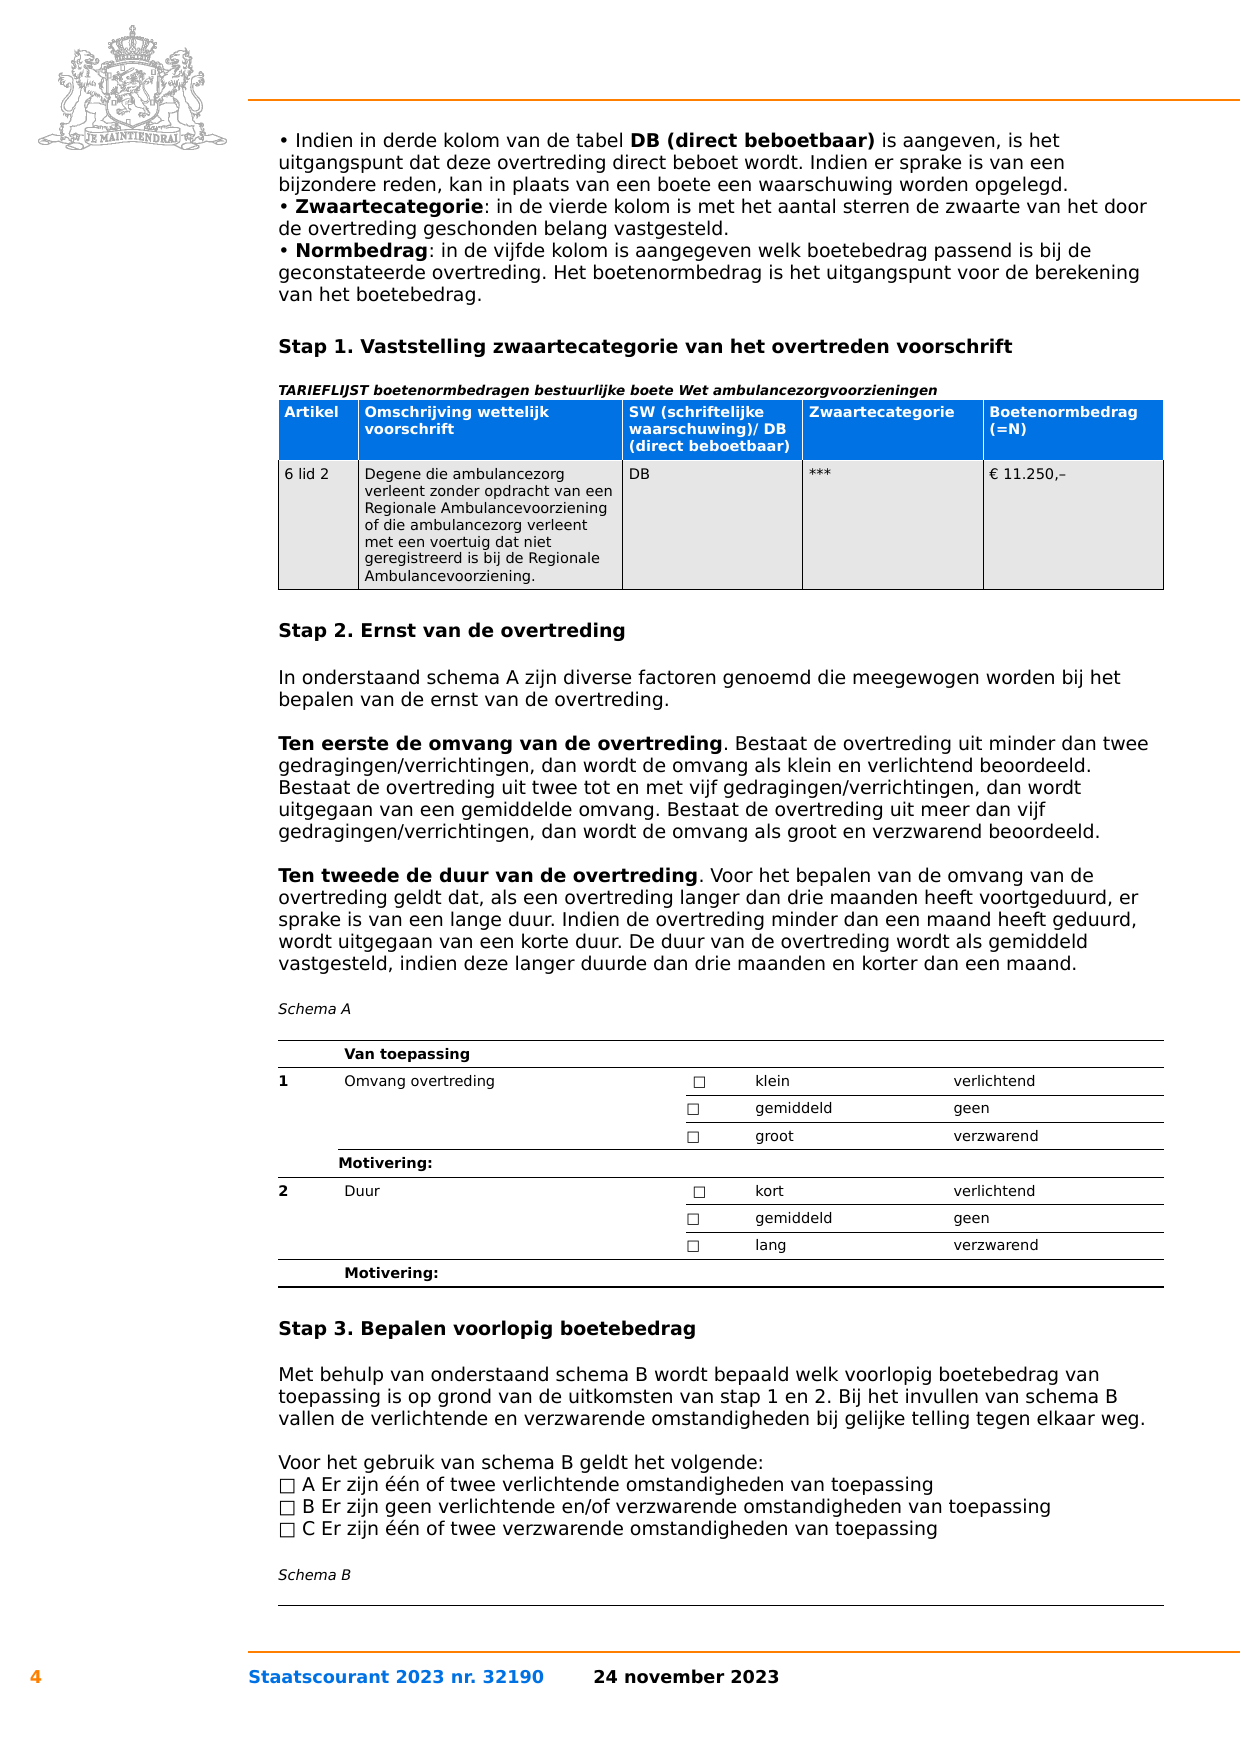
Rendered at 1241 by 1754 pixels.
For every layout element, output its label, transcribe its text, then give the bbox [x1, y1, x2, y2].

table_cell Motivering: [338, 1150, 1163, 1177]
table_cell groot [749, 1123, 947, 1149]
table_header TARIEFLIJST boetenormbedragen bestuurlijke boete Wet ambulancezorgvoorzieningen [278, 383, 1163, 398]
table_cell Van toepassing [338, 1041, 1163, 1067]
text Voor het gebruik van schema B geldt het volgende: [278, 1452, 1163, 1474]
text • Zwaartecategorie: in de vierde kolom is met het aantal sterren de zwaarte van het door de overtreding geschonden belang vastgesteld. [278, 196, 1163, 240]
text Met behulp van onderstaand schema B wordt bepaald welk voorlopig boetebedrag van toepassing is op grond van de uitkomsten van stap 1 en 2. Bij het invullen van schema B vallen de verlichtende en verzwarende omstandigheden bij gelijke telling tegen elkaar weg. [278, 1364, 1163, 1430]
table_cell [278, 1584, 1163, 1605]
subtitle Stap 3. Bepalen voorlopig boetebedrag [278, 1317, 1163, 1339]
table_cell [278, 1018, 1163, 1040]
table_cell klein [749, 1068, 947, 1094]
table_cell *** [803, 461, 983, 589]
table_cell verlichtend [947, 1178, 1163, 1204]
table_cell [278, 1260, 338, 1286]
table_cell Zwaartecategorie [803, 400, 983, 460]
table_cell [947, 1260, 1163, 1286]
table_cell Boetenormbedrag (=N) [984, 400, 1163, 460]
table_cell verlichtend [947, 1068, 1163, 1094]
text □ B Er zijn geen verlichtende en/of verzwarende omstandigheden van toepassing [278, 1496, 1163, 1518]
text Ten eerste de omvang van de overtreding. Bestaat de overtreding uit minder dan twee gedragingen/verrichtingen, dan wordt de omvang als klein en verlichtend beoordeeld. Bestaat de overtreding uit twee tot en met vijf gedragingen/verrichtingen, dan wordt uitgegaan van een gemiddelde omvang. Bestaat de overtreding uit meer dan vijf gedragingen/verrichtingen, dan wordt de omvang als groot en verzwarend beoordeeld. [278, 733, 1163, 843]
picture [38, 25, 227, 150]
table_cell Motivering: [338, 1260, 686, 1286]
table_cell □ [686, 1233, 749, 1259]
table_cell 6 lid 2 [279, 461, 358, 589]
table_cell SW (schriftelijke waarschuwing)/ DB (direct beboetbaar) [623, 400, 802, 460]
table_cell gemiddeld [749, 1096, 947, 1122]
table_cell □ [686, 1205, 749, 1232]
table_cell 1 [278, 1068, 338, 1177]
subtitle Stap 2. Ernst van de overtreding [278, 620, 1163, 642]
table_cell □ [686, 1068, 749, 1094]
text • Indien in derde kolom van de tabel DB (direct beboetbaar) is aangeven, is het uitgangspunt dat deze overtreding direct beboet wordt. Indien er sprake is van een bijzondere reden, kan in plaats van een boete een waarschuwing worden opgelegd. [278, 130, 1163, 196]
table_cell geen [947, 1096, 1163, 1122]
table_cell Duur [338, 1178, 686, 1259]
text □ A Er zijn één of twee verlichtende omstandigheden van toepassing [278, 1474, 1163, 1496]
text • Normbedrag: in de vijfde kolom is aangegeven welk boetebedrag passend is bij de geconstateerde overtreding. Het boetenormbedrag is het uitgangspunt voor de berekening van het boetebedrag. [278, 240, 1163, 306]
table_cell verzwarend [947, 1233, 1163, 1259]
text In onderstaand schema A zijn diverse factoren genoemd die meegewogen worden bij het bepalen van de ernst van de overtreding. [278, 667, 1163, 711]
table_cell Degene die ambulancezorg verleent zonder opdracht van een Regionale Ambulancevoorziening of die ambulancezorg verleent met een voertuig dat niet geregistreerd is bij de Regionale Ambulancevoorziening. [359, 461, 622, 589]
text Ten tweede de duur van de overtreding. Voor het bepalen van de omvang van de overtreding geldt dat, als een overtreding langer dan drie maanden heeft voortgeduurd, er sprake is van een lange duur. Indien de overtreding minder dan een maand heeft geduurd, wordt uitgegaan van een korte duur. De duur van de overtreding wordt als gemiddeld vastgesteld, indien deze langer duurde dan drie maanden en korter dan een maand. [278, 865, 1163, 974]
table_header Schema A [278, 996, 1163, 1018]
table_cell □ [686, 1123, 749, 1149]
table_cell □ [686, 1096, 749, 1122]
table_cell € 11.250,– [984, 461, 1163, 589]
table_cell Omvang overtreding [338, 1068, 686, 1149]
table_cell Artikel [279, 400, 358, 460]
table_cell 2 [278, 1178, 338, 1259]
table_cell [686, 1260, 749, 1286]
table_cell kort [749, 1178, 947, 1204]
table_cell lang [749, 1233, 947, 1259]
table_cell geen [947, 1205, 1163, 1232]
text □ C Er zijn één of twee verzwarende omstandigheden van toepassing [278, 1518, 1163, 1540]
table_cell □ [686, 1178, 749, 1204]
table_cell gemiddeld [749, 1205, 947, 1232]
subtitle Stap 1. Vaststelling zwaartecategorie van het overtreden voorschrift [278, 336, 1163, 358]
table_header Schema B [278, 1562, 1163, 1584]
table_cell [749, 1260, 947, 1286]
table_cell verzwarend [947, 1123, 1163, 1149]
table_cell Omschrijving wettelijk voorschrift [359, 400, 622, 460]
table_cell [278, 1041, 338, 1067]
table_cell DB [623, 461, 802, 589]
